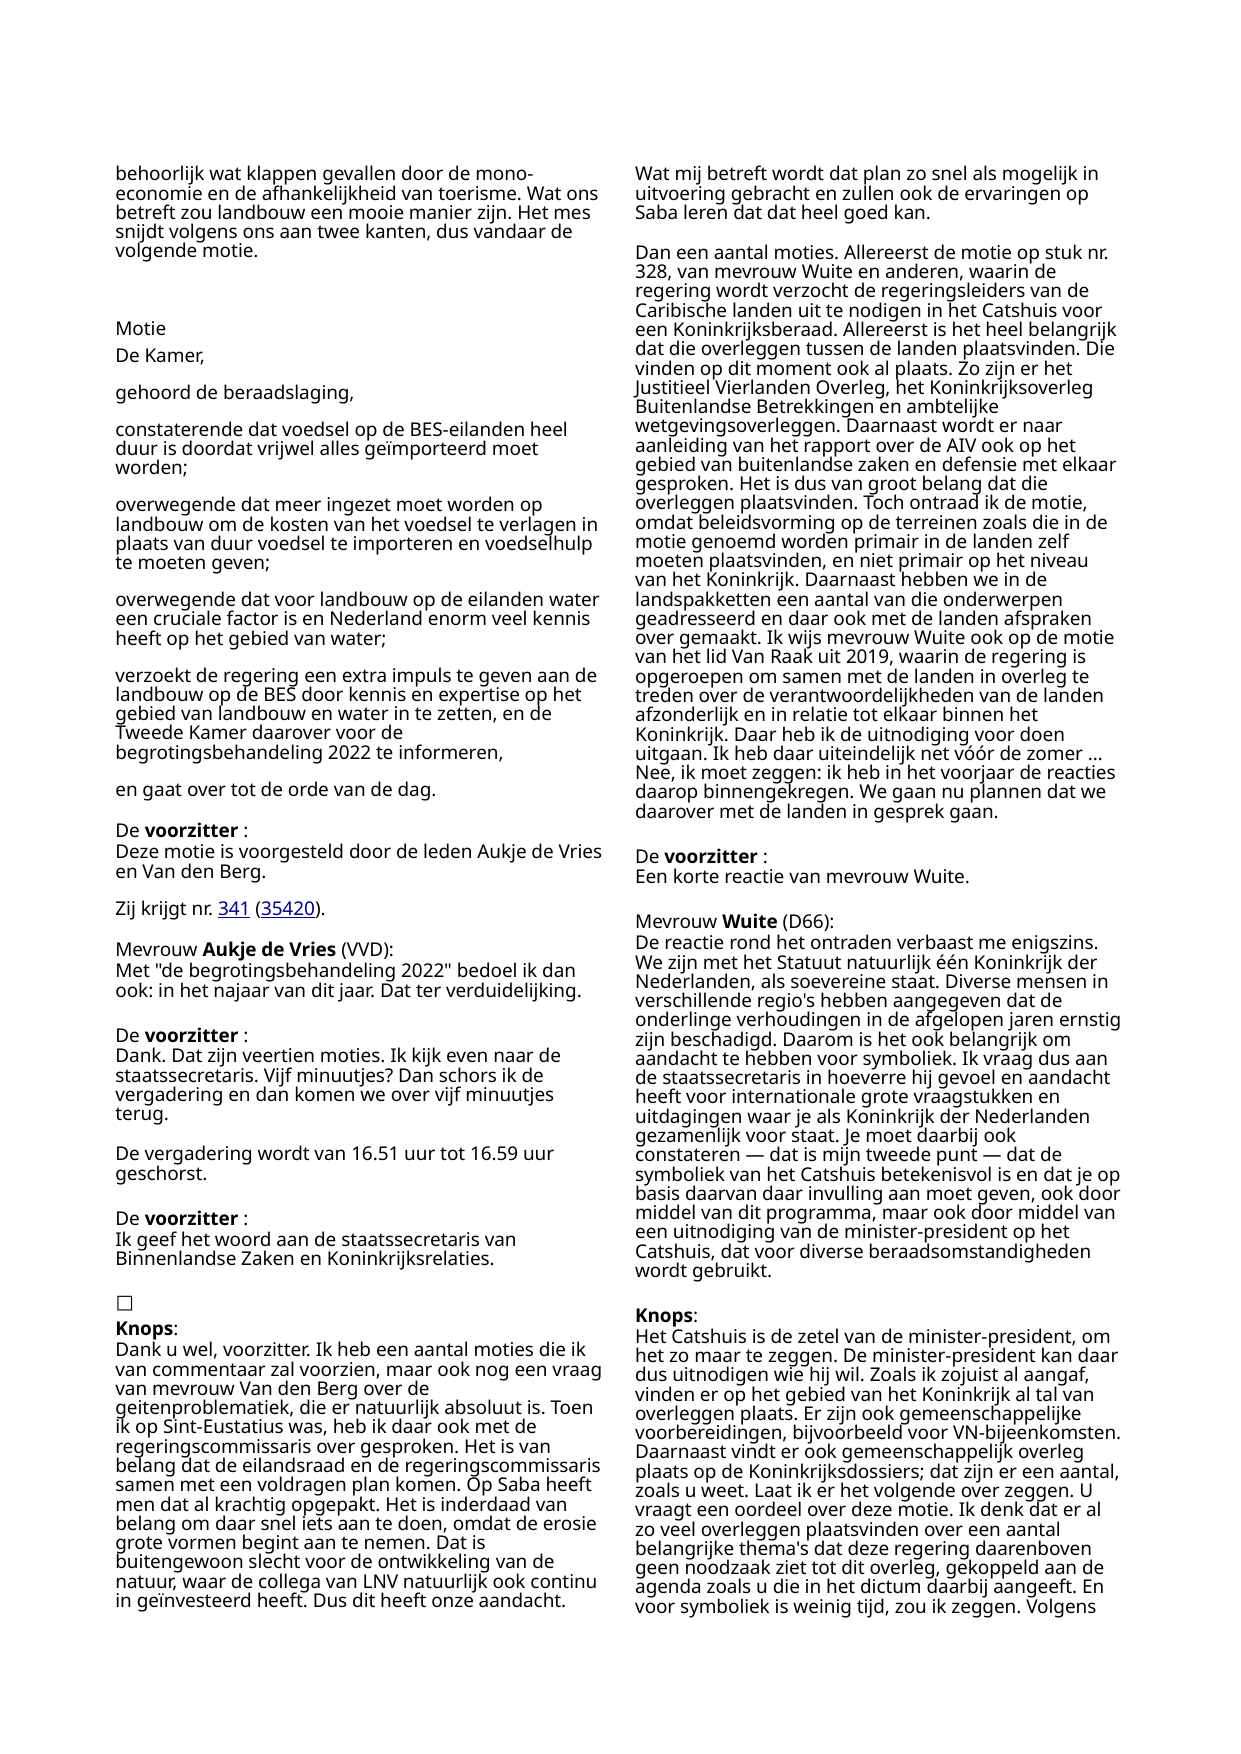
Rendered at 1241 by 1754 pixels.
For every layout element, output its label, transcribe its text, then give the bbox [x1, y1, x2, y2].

text Wat mij betreft wordt dat plan zo snel als mogelijk in uitvoering gebracht en zullen ook de ervaringen op Saba leren dat dat heel goed kan. [635, 165, 1125, 223]
text De voorzitter : [635, 843, 1125, 868]
text Ik geef het woord aan de staatssecretaris van Binnenlandse Zaken en Koninkrijksrelaties. [115, 1231, 605, 1269]
text De Kamer, [115, 347, 605, 366]
text verzoekt de regering een extra impuls te geven aan de landbouw op de BES door kennis en expertise op het gebied van landbouw en water in te zetten, en de Tweede Kamer daarover voor de begrotingsbehandeling 2022 te informeren, [115, 667, 605, 763]
text en gaat over tot de orde van de dag. [115, 781, 605, 800]
text Knops: [635, 1302, 1125, 1328]
text overwegende dat meer ingezet moet worden op landbouw om de kosten van het voedsel te verlagen in plaats van duur voedsel te importeren en voedselhulp te moeten geven; [115, 496, 605, 573]
text Dan een aantal moties. Allereerst de motie op stuk nr. 328, van mevrouw Wuite en anderen, waarin de regering wordt verzocht de regeringsleiders van de Caribische landen uit te nodigen in het Catshuis voor een Koninkrijksberaad. Allereerst is het heel belangrijk dat die overleggen tussen de landen plaatsvinden. Die vinden op dit moment ook al plaats. Zo zijn er het Justitieel Vierlanden Overleg, het Koninkrijksoverleg Buitenlandse Betrekkingen en ambtelijke wetgevingsoverleggen. Daarnaast wordt er naar aanleiding van het rapport over de AIV ook op het gebied van buitenlandse zaken en defensie met elkaar gesproken. Het is dus van groot belang dat die overleggen plaatsvinden. Toch ontraad ik de motie, omdat beleidsvorming op de terreinen zoals die in de motie genoemd worden primair in de landen zelf moeten plaatsvinden, en niet primair op het niveau van het Koninkrijk. Daarnaast hebben we in de landspakketten een aantal van die onderwerpen geadresseerd en daar ook met de landen afspraken over gemaakt. Ik wijs mevrouw Wuite ook op de motie van het lid Van Raak uit 2019, waarin de regering is opgeroepen om samen met de landen in overleg te treden over de verantwoordelijkheden van de landen afzonderlijk en in relatie tot elkaar binnen het Koninkrijk. Daar heb ik de uitnodiging voor doen uitgaan. Ik heb daar uiteindelijk net vóór de zomer … Nee, ik moet zeggen: ik heb in het voorjaar de reacties daarop binnengekregen. We gaan nu plannen dat we daarover met de landen in gesprek gaan. [635, 244, 1125, 822]
text Mevrouw Aukje de Vries (VVD): [115, 937, 605, 962]
text constaterende dat voedsel op de BES-eilanden heel duur is doordat vrijwel alles geïmporteerd moet worden; [115, 421, 605, 478]
text ⬜ [115, 1290, 605, 1316]
text De voorzitter : [115, 1205, 605, 1231]
text Deze motie is voorgesteld door de leden Aukje de Vries en Van den Berg. [115, 843, 605, 882]
text Met "de begrotingsbehandeling 2022" bedoel ik dan ook: in het najaar van dit jaar. Dat ter verduidelijking. [115, 962, 605, 1001]
text overwegende dat voor landbouw op de eilanden water een cruciale factor is en Nederland enorm veel kennis heeft op het gebied van water; [115, 591, 605, 649]
text Dank. Dat zijn veertien moties. Ik kijk even naar de staatssecretaris. Vijf minuutjes? Dan schors ik de vergadering en dan komen we over vijf minuutjes terug. [115, 1047, 605, 1124]
text De voorzitter : [115, 1022, 605, 1047]
text gehoord de beraadslaging, [115, 384, 605, 403]
text De reactie rond het ontraden verbaast me enigszins. We zijn met het Statuut natuurlijk één Koninkrijk der Nederlanden, als soevereine staat. Diverse mensen in verschillende regio's hebben aangegeven dat de onderlinge verhoudingen in de afgelopen jaren ernstig zijn beschadigd. Daarom is het ook belangrijk om aandacht te hebben voor symboliek. Ik vraag dus aan de staatssecretaris in hoeverre hij gevoel en aandacht heeft voor internationale grote vraagstukken en uitdagingen waar je als Koninkrijk der Nederlanden gezamenlijk voor staat. Je moet daarbij ook constateren — dat is mijn tweede punt — dat de symboliek van het Catshuis betekenisvol is en dat je op basis daarvan daar invulling aan moet geven, ook door middel van dit programma, maar ook door middel van een uitnodiging van de minister-president op het Catshuis, dat voor diverse beraadsomstandigheden wordt gebruikt. [635, 934, 1125, 1281]
text behoorlijk wat klappen gevallen door de mono-economie en de afhankelijkheid van toerisme. Wat ons betreft zou landbouw een mooie manier zijn. Het mes snijdt volgens ons aan twee kanten, dus vandaar de volgende motie. [115, 165, 605, 262]
text Zij krijgt nr. 341 (35420). [115, 899, 605, 919]
text De vergadering wordt van 16.51 uur tot 16.59 uur geschorst. [115, 1145, 605, 1184]
text Dank u wel, voorzitter. Ik heb een aantal moties die ik van commentaar zal voorzien, maar ook nog een vraag van mevrouw Van den Berg over de geitenproblematiek, die er natuurlijk absoluut is. Toen ik op Sint-Eustatius was, heb ik daar ook met de regeringscommissaris over gesproken. Het is van belang dat de eilandsraad en de regeringscommissaris samen met een voldragen plan komen. Op Saba heeft men dat al krachtig opgepakt. Het is inderdaad van belang om daar snel iets aan te doen, omdat de erosie grote vormen begint aan te nemen. Dat is buitengewoon slecht voor de ontwikkeling van de natuur, waar de collega van LNV natuurlijk ook continu in geïnvesteerd heeft. Dus dit heeft onze aandacht. [115, 1341, 605, 1611]
text Motie [115, 315, 605, 341]
text Het Catshuis is de zetel van de minister-president, om het zo maar te zeggen. De minister-president kan daar dus uitnodigen wie hij wil. Zoals ik zojuist al aangaf, vinden er op het gebied van het Koninkrijk al tal van overleggen plaats. Er zijn ook gemeenschappelijke voorbereidingen, bijvoorbeeld voor VN-bijeenkomsten. Daarnaast vindt er ook gemeenschappelijk overleg plaats op de Koninkrijksdossiers; dat zijn er een aantal, zoals u weet. Laat ik er het volgende over zeggen. U vraagt een oordeel over deze motie. Ik denk dat er al zo veel overleggen plaatsvinden over een aantal belangrijke thema's dat deze regering daarenboven geen noodzaak ziet tot dit overleg, gekoppeld aan de agenda zoals u die in het dictum daarbij aangeeft. En voor symboliek is weinig tijd, zou ik zeggen. Volgens [635, 1328, 1125, 1617]
text De voorzitter : [115, 818, 605, 843]
text Een korte reactie van mevrouw Wuite. [635, 868, 1125, 888]
text Mevrouw Wuite (D66): [635, 909, 1125, 934]
text Knops: [115, 1316, 605, 1341]
